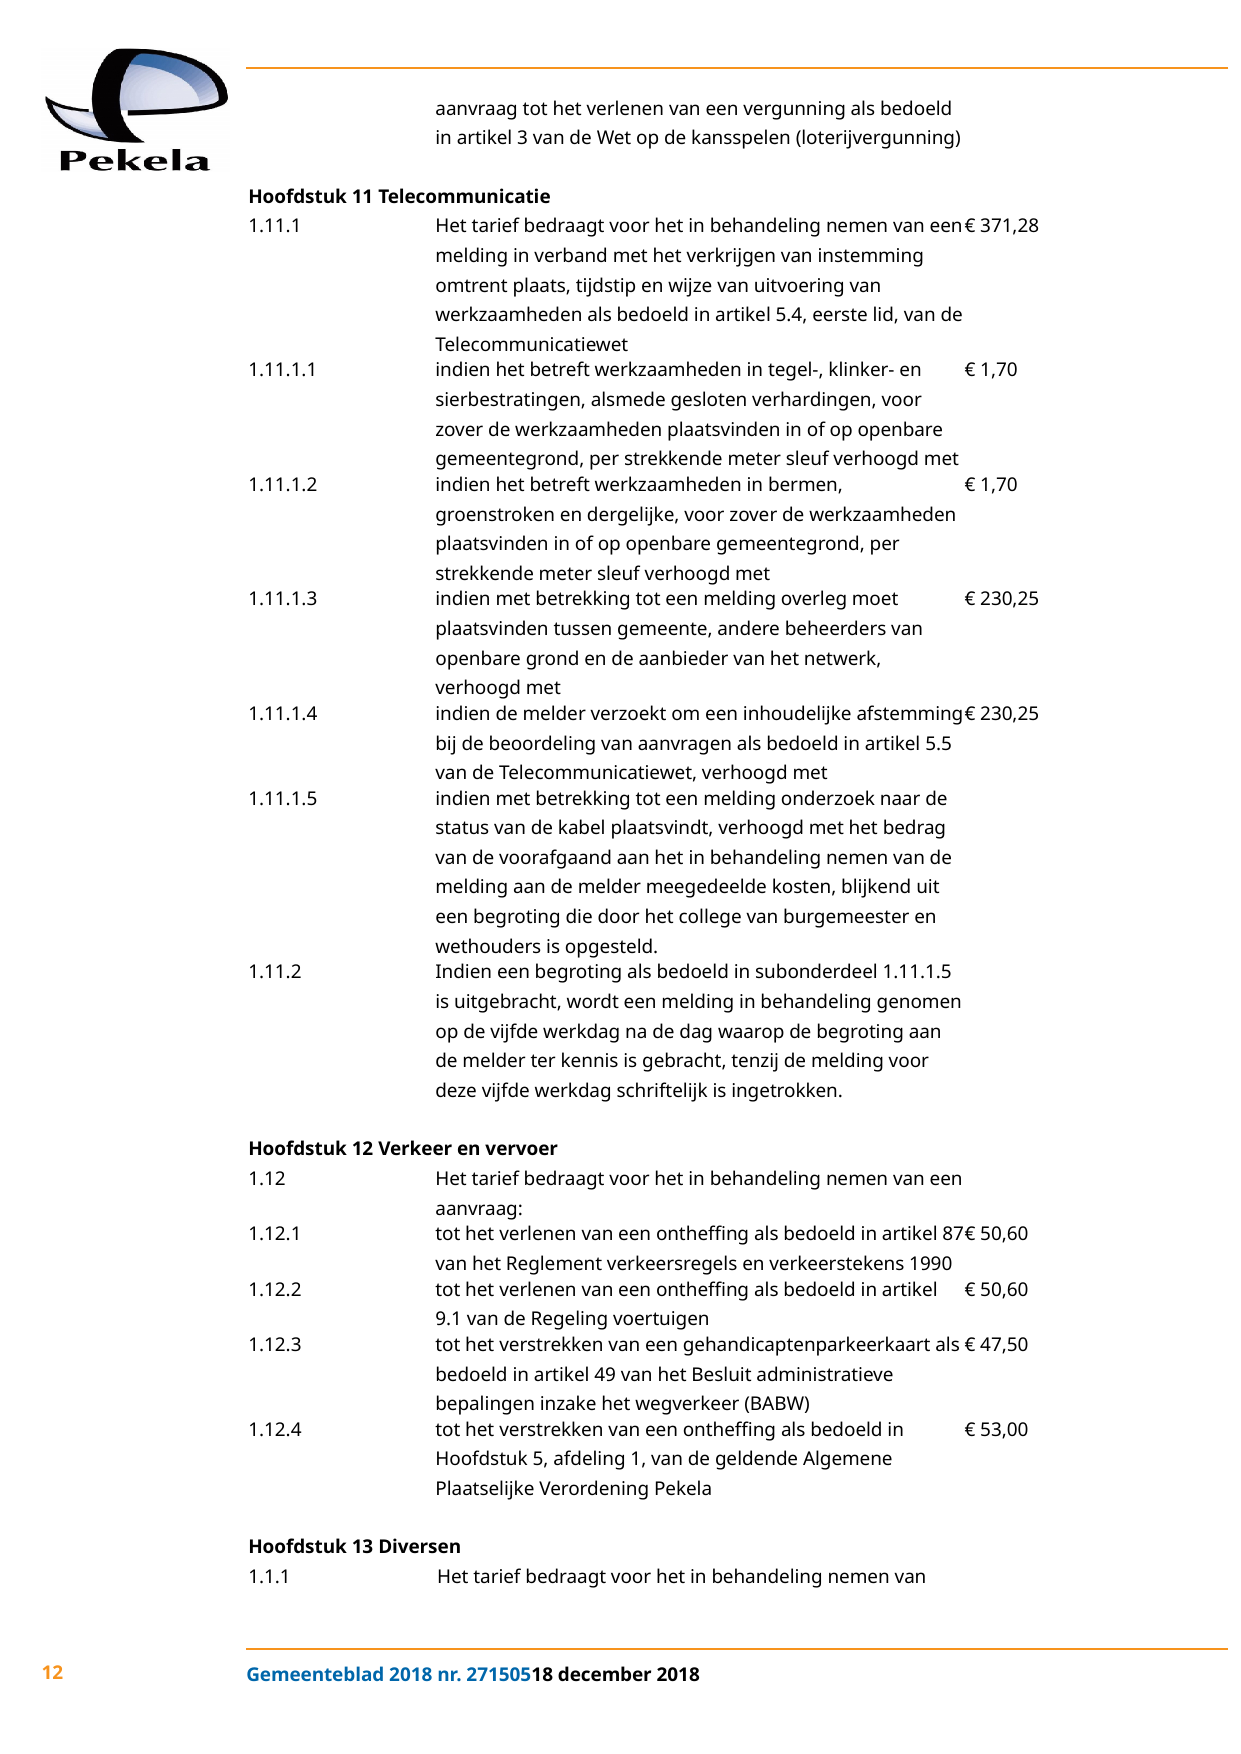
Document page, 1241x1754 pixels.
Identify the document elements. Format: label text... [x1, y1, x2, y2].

table_header 1.12 [248, 1165, 435, 1221]
table_header 1.1.1 [248, 1564, 437, 1589]
table_cell [248, 95, 435, 150]
table_cell 1.12.1 [248, 1221, 435, 1276]
table_header [964, 1165, 1152, 1221]
table_cell € 53,00 [964, 1416, 1152, 1501]
table_cell 1.12.4 [248, 1416, 435, 1501]
table_header Het tarief bedraagt voor het in behandeling nemen van [437, 1564, 963, 1589]
table_cell [964, 959, 1152, 1103]
table_cell 1.12.2 [248, 1276, 435, 1331]
table_cell indien de melder verzoekt om een inhoudelijke afstemming bij de beoordeling van aanvragen als bedoeld in artikel 5.5 van de Telecommunicatiewet, verhoogd met [435, 700, 964, 785]
table_cell € 1,70 [964, 471, 1152, 586]
text Hoofdstuk 12 Verkeer en vervoer [248, 1136, 1152, 1161]
table_cell 1.11.1.2 [248, 471, 435, 586]
table_cell tot het verlenen van een ontheffing als bedoeld in artikel 9.1 van de Regeling voertuigen [435, 1276, 964, 1331]
table_header [963, 1564, 1152, 1589]
table_cell 1.11.1.4 [248, 700, 435, 785]
table_cell [964, 785, 1152, 959]
table_header Het tarief bedraagt voor het in behandeling nemen van een melding in verband met het verkrijgen van instemming omtrent plaats, tijdstip en wijze van uitvoering van werkzaamheden als bedoeld in artikel 5.4, eerste lid, van de Telecommunicatiewet [435, 213, 964, 357]
table_cell € 47,50 [964, 1331, 1152, 1416]
table_cell [964, 95, 1152, 150]
table_cell 1.11.2 [248, 959, 435, 1103]
table_cell 1.11.1.3 [248, 586, 435, 700]
table_cell indien met betrekking tot een melding onderzoek naar de status van de kabel plaatsvindt, verhoogd met het bedrag van de voorafgaand aan het in behandeling nemen van de melding aan de melder meegedeelde kosten, blijkend uit een begroting die door het college van burgemeester en wethouders is opgesteld. [435, 785, 964, 959]
table_cell Indien een begroting als bedoeld in subonderdeel 1.11.1.5 is uitgebracht, wordt een melding in behandeling genomen op de vijfde werkdag na de dag waarop de begroting aan de melder ter kennis is gebracht, tenzij de melding voor deze vijfde werkdag schriftelijk is ingetrokken. [435, 959, 964, 1103]
table_cell tot het verstrekken van een ontheffing als bedoeld in Hoofdstuk 5, afdeling 1, van de geldende Algemene Plaatselijke Verordening Pekela [435, 1416, 964, 1501]
table_header 1.11.1 [248, 213, 435, 357]
table_header € 371,28 [964, 213, 1152, 357]
table_cell 1.11.1.5 [248, 785, 435, 959]
table_cell 1.12.3 [248, 1331, 435, 1416]
table_cell indien het betreft werkzaamheden in bermen, groenstroken en dergelijke, voor zover de werkzaamheden plaatsvinden in of op openbare gemeentegrond, per strekkende meter sleuf verhoogd met [435, 471, 964, 586]
table_cell € 1,70 [964, 357, 1152, 471]
table_cell indien het betreft werkzaamheden in tegel-, klinker- en sierbestratingen, alsmede gesloten verhardingen, voor zover de werkzaamheden plaatsvinden in of op openbare gemeentegrond, per strekkende meter sleuf verhoogd met [435, 357, 964, 471]
table_cell aanvraag tot het verlenen van een vergunning als bedoeld in artikel 3 van de Wet op de kansspelen (loterijvergunning) [435, 95, 964, 150]
table_cell € 230,25 [964, 700, 1152, 785]
text Hoofdstuk 11 Telecommunicatie [248, 183, 1152, 209]
table_cell tot het verlenen van een ontheffing als bedoeld in artikel 87 van het Reglement verkeersregels en verkeerstekens 1990 [435, 1221, 964, 1276]
picture [41, 47, 231, 172]
table_cell € 50,60 [964, 1221, 1152, 1276]
text Hoofdstuk 13 Diversen [248, 1534, 1152, 1559]
table_cell tot het verstrekken van een gehandicaptenparkeerkaart als bedoeld in artikel 49 van het Besluit administratieve bepalingen inzake het wegverkeer (BABW) [435, 1331, 964, 1416]
table_cell indien met betrekking tot een melding overleg moet plaatsvinden tussen gemeente, andere beheerders van openbare grond en de aanbieder van het netwerk, verhoogd met [435, 586, 964, 700]
table_header Het tarief bedraagt voor het in behandeling nemen van een aanvraag: [435, 1165, 964, 1221]
table_cell 1.11.1.1 [248, 357, 435, 471]
table_cell € 230,25 [964, 586, 1152, 700]
table_cell € 50,60 [964, 1276, 1152, 1331]
